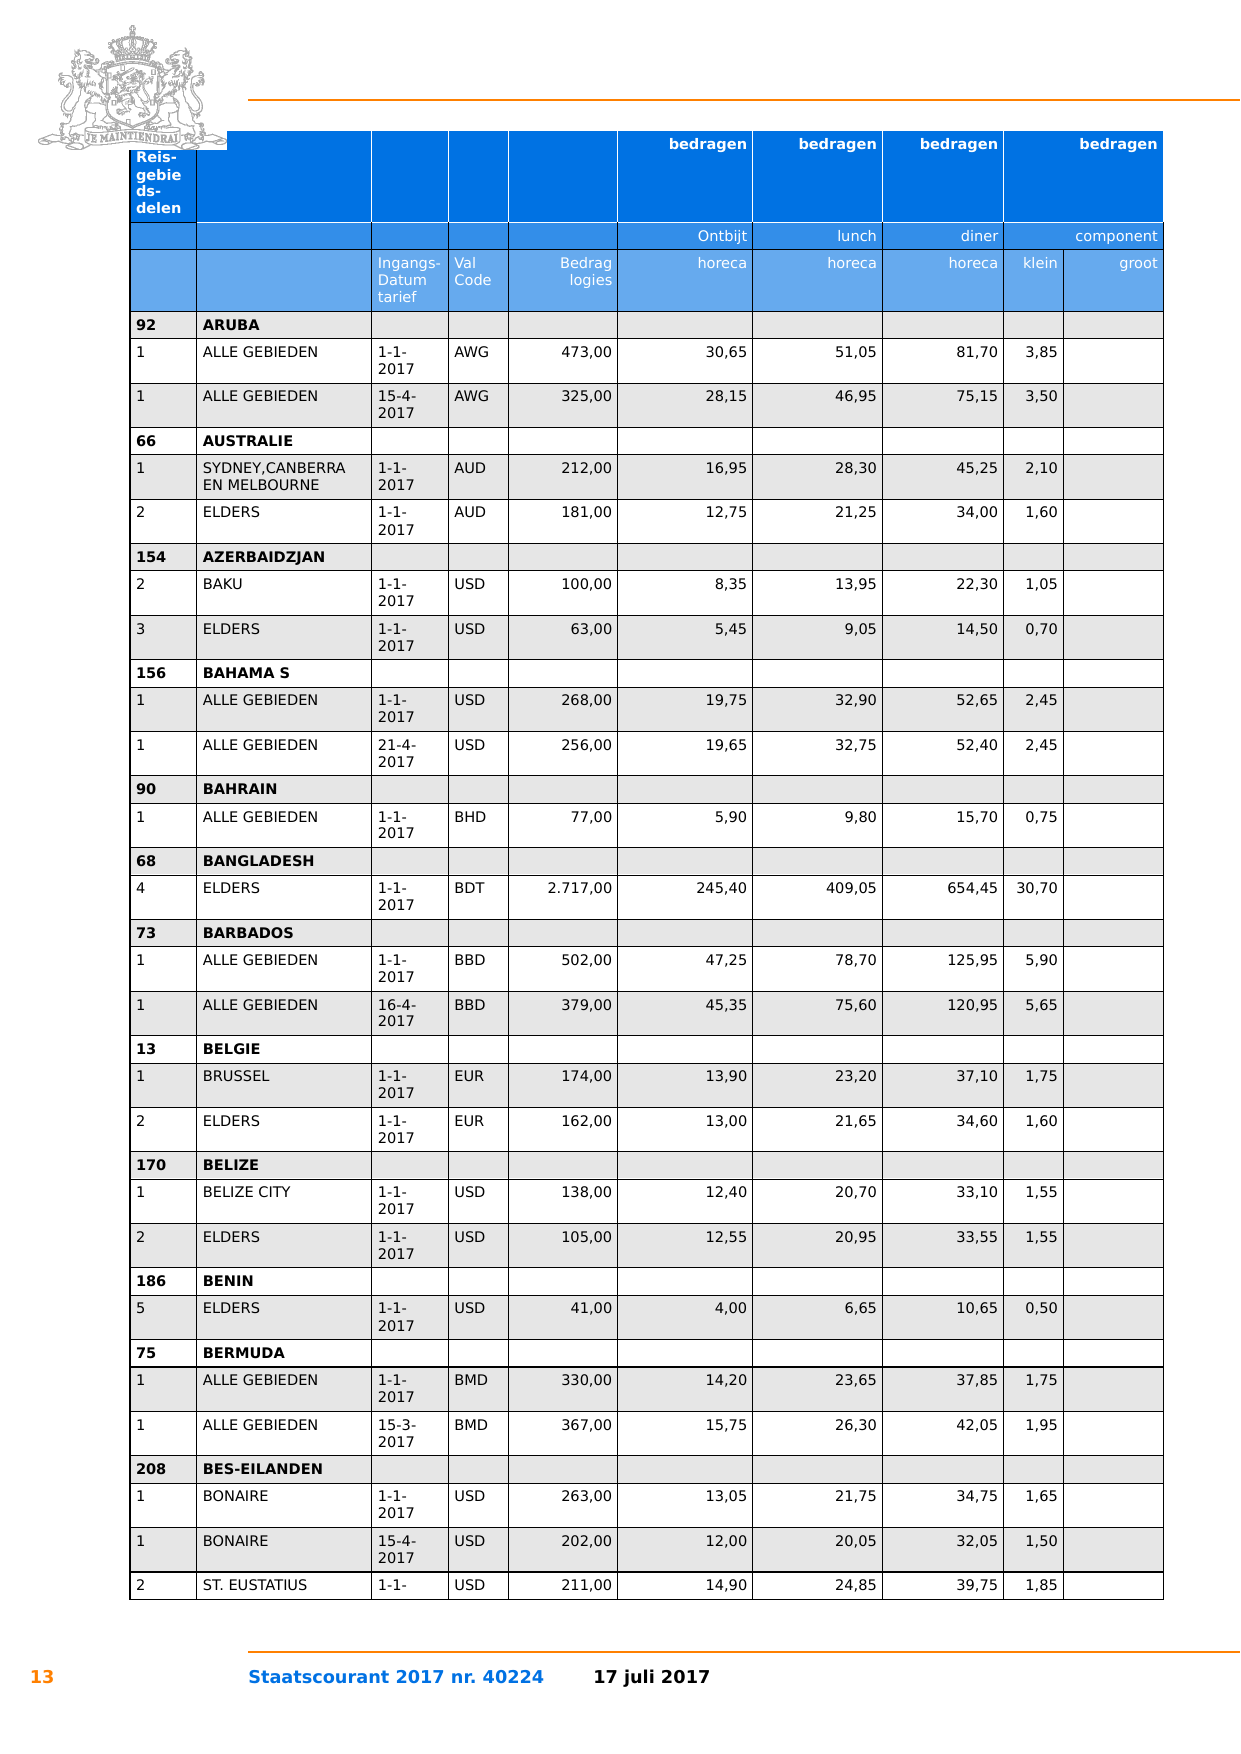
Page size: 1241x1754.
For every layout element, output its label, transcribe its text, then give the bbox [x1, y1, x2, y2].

table_cell 15-4-2017 [372, 1528, 448, 1571]
table_cell [372, 1152, 448, 1178]
table_cell 1-1-2017 [372, 688, 448, 731]
table_cell 33,10 [883, 1180, 1003, 1223]
table_cell [1064, 876, 1163, 919]
table_cell [509, 1152, 617, 1178]
table_cell 15,75 [618, 1412, 752, 1455]
table_cell BBD [449, 947, 508, 991]
table_cell [883, 776, 1003, 803]
table_cell 13 [131, 1036, 196, 1062]
table_cell [1004, 1152, 1063, 1178]
table_cell [618, 544, 752, 570]
table_cell [753, 920, 882, 946]
table_cell [509, 312, 617, 338]
table_cell BRUSSEL [197, 1064, 371, 1107]
table_cell [753, 848, 882, 874]
table_cell 105,00 [509, 1224, 617, 1267]
table_cell 5,90 [1004, 947, 1063, 991]
table_cell BANGLADESH [197, 848, 371, 874]
table_cell [1004, 1036, 1063, 1062]
table_cell USD [449, 1296, 508, 1339]
table_cell [372, 1340, 448, 1366]
table_cell ELDERS [197, 500, 371, 543]
table_cell [618, 660, 752, 687]
table_cell 1-1-2017 [372, 571, 448, 615]
table_cell [1064, 947, 1163, 991]
table_cell 34,00 [883, 500, 1003, 543]
table_cell 15-3-2017 [372, 1412, 448, 1455]
table_cell [883, 920, 1003, 946]
table_cell [1064, 1152, 1163, 1178]
table_cell 1,85 [1004, 1573, 1063, 1599]
table_cell 1-1-2017 [372, 1368, 448, 1411]
table_cell 100,00 [509, 571, 617, 615]
table_cell USD [449, 1180, 508, 1223]
table_cell 367,00 [509, 1412, 617, 1455]
table_cell 45,25 [883, 455, 1003, 499]
table_cell 3,85 [1004, 339, 1063, 382]
table_cell 330,00 [509, 1368, 617, 1411]
table_cell 1 [131, 688, 196, 731]
table_cell 1-1-2017 [372, 1064, 448, 1107]
table_cell 20,05 [753, 1528, 882, 1571]
table_cell 15,70 [883, 804, 1003, 847]
table_cell AUSTRALIE [197, 428, 371, 454]
table_cell [1064, 1108, 1163, 1151]
table_cell [372, 660, 448, 687]
table_cell 9,80 [753, 804, 882, 847]
table_cell 34,60 [883, 1108, 1003, 1151]
table_cell 19,75 [618, 688, 752, 731]
table_cell 120,95 [883, 992, 1003, 1035]
table_header Reis- gebieds- delen [131, 150, 196, 222]
table_cell [449, 1036, 508, 1062]
table_cell 22,30 [883, 571, 1003, 615]
table_cell 0,75 [1004, 804, 1063, 847]
table_cell [1004, 428, 1063, 454]
table_cell 81,70 [883, 339, 1003, 382]
table_cell [618, 776, 752, 803]
table_cell diner [883, 223, 1003, 249]
table_cell 8,35 [618, 571, 752, 615]
table_cell 1-1-2017 [372, 1224, 448, 1267]
table_cell 21,75 [753, 1484, 882, 1527]
table_cell 3 [131, 616, 196, 659]
table_cell 37,85 [883, 1368, 1003, 1411]
table_cell 138,00 [509, 1180, 617, 1223]
table_cell BONAIRE [197, 1528, 371, 1571]
table_cell 4 [131, 876, 196, 919]
table_cell 5,45 [618, 616, 752, 659]
table_cell [1004, 312, 1063, 338]
table_cell 90 [131, 776, 196, 803]
table_cell BDT [449, 876, 508, 919]
table_cell 52,65 [883, 688, 1003, 731]
table_cell groot [1064, 250, 1163, 311]
table_cell [618, 428, 752, 454]
table_cell [1064, 1340, 1163, 1366]
table_cell ALLE GEBIEDEN [197, 804, 371, 847]
table_cell 5 [131, 1296, 196, 1339]
table_cell 23,20 [753, 1064, 882, 1107]
table_cell 13,05 [618, 1484, 752, 1527]
table_cell ELDERS [197, 1224, 371, 1267]
table_cell 1 [131, 1412, 196, 1455]
table_cell [131, 223, 196, 249]
table_cell 30,65 [618, 339, 752, 382]
table_cell 170 [131, 1152, 196, 1178]
table_cell [618, 1268, 752, 1295]
table_cell 6,65 [753, 1296, 882, 1339]
table_cell ALLE GEBIEDEN [197, 947, 371, 991]
table_cell SYDNEY,CANBERRA EN MELBOURNE [197, 455, 371, 499]
table_cell [753, 1268, 882, 1295]
table_cell component [1004, 223, 1163, 249]
table_cell 1,50 [1004, 1528, 1063, 1571]
table_cell [753, 312, 882, 338]
table_cell 268,00 [509, 688, 617, 731]
table_cell 409,05 [753, 876, 882, 919]
table_cell [1064, 776, 1163, 803]
table_cell ALLE GEBIEDEN [197, 732, 371, 775]
table_cell [753, 1456, 882, 1483]
table_cell BAHAMA S [197, 660, 371, 687]
table_cell EUR [449, 1108, 508, 1151]
table_cell [1004, 544, 1063, 570]
table_cell horeca [753, 250, 882, 311]
table_cell 15-4-2017 [372, 384, 448, 427]
table_cell 51,05 [753, 339, 882, 382]
table_cell [1004, 660, 1063, 687]
table_cell [1064, 804, 1163, 847]
table_cell 1-1-2017 [372, 804, 448, 847]
table_cell 156 [131, 660, 196, 687]
table_cell [753, 428, 882, 454]
picture [38, 25, 227, 150]
table_cell [509, 428, 617, 454]
table_cell 1-1-2017 [372, 947, 448, 991]
table_cell [509, 223, 617, 249]
table_cell 13,90 [618, 1064, 752, 1107]
table_cell BONAIRE [197, 1484, 371, 1527]
table_cell 1,55 [1004, 1180, 1063, 1223]
table_cell 0,70 [1004, 616, 1063, 659]
table_cell USD [449, 571, 508, 615]
table_cell ALLE GEBIEDEN [197, 688, 371, 731]
table_cell 5,65 [1004, 992, 1063, 1035]
table_cell 77,00 [509, 804, 617, 847]
table_cell 10,65 [883, 1296, 1003, 1339]
table_cell [1004, 776, 1063, 803]
table_cell [449, 312, 508, 338]
table_cell BES-EILANDEN [197, 1456, 371, 1483]
table_cell [883, 544, 1003, 570]
table_header bedragen [1004, 131, 1163, 222]
table_cell 41,00 [509, 1296, 617, 1339]
table_cell 23,65 [753, 1368, 882, 1411]
table_cell 19,65 [618, 732, 752, 775]
table_cell 20,95 [753, 1224, 882, 1267]
table_cell 154 [131, 544, 196, 570]
table_cell 34,75 [883, 1484, 1003, 1527]
table_cell BMD [449, 1412, 508, 1455]
table_cell 45,35 [618, 992, 752, 1035]
table_cell 1-1-2017 [372, 1296, 448, 1339]
table_cell [372, 544, 448, 570]
table_cell 14,20 [618, 1368, 752, 1411]
table_cell AUD [449, 455, 508, 499]
table_cell [1064, 455, 1163, 499]
table_cell [883, 428, 1003, 454]
table_cell BELIZE [197, 1152, 371, 1178]
table_cell 75,15 [883, 384, 1003, 427]
table_cell [509, 660, 617, 687]
table_cell ARUBA [197, 312, 371, 338]
table_cell ALLE GEBIEDEN [197, 339, 371, 382]
table_cell [1004, 848, 1063, 874]
table_header [449, 131, 508, 222]
table_cell 75 [131, 1340, 196, 1366]
table_cell [1064, 920, 1163, 946]
table_cell 1,05 [1004, 571, 1063, 615]
table_cell ALLE GEBIEDEN [197, 384, 371, 427]
table_cell 24,85 [753, 1573, 882, 1599]
table_cell [1064, 384, 1163, 427]
table_cell [131, 250, 196, 311]
table_cell 16-4-2017 [372, 992, 448, 1035]
table_cell 2 [131, 571, 196, 615]
table_cell Ontbijt [618, 223, 752, 249]
table_cell 68 [131, 848, 196, 874]
table_cell ST. EUSTATIUS [197, 1573, 371, 1599]
table_cell 26,30 [753, 1412, 882, 1455]
table_cell [509, 1456, 617, 1483]
table_cell 1 [131, 339, 196, 382]
table_cell 42,05 [883, 1412, 1003, 1455]
table_cell EUR [449, 1064, 508, 1107]
table_cell [449, 1456, 508, 1483]
table_header [509, 131, 617, 222]
table_cell [1064, 1412, 1163, 1455]
table_cell 1 [131, 804, 196, 847]
table_cell [372, 920, 448, 946]
table_cell 2 [131, 500, 196, 543]
table_cell [1004, 1340, 1063, 1366]
table_cell [449, 1268, 508, 1295]
table_cell [449, 1340, 508, 1366]
table_header [197, 131, 371, 222]
table_cell 12,00 [618, 1528, 752, 1571]
table_cell [509, 1268, 617, 1295]
table_cell 39,75 [883, 1573, 1003, 1599]
table_cell 654,45 [883, 876, 1003, 919]
table_cell 263,00 [509, 1484, 617, 1527]
table_cell [618, 312, 752, 338]
table_cell ELDERS [197, 616, 371, 659]
table_cell horeca [883, 250, 1003, 311]
table_cell [509, 544, 617, 570]
table_header bedragen [883, 131, 1003, 222]
table_cell BMD [449, 1368, 508, 1411]
table_cell [1004, 920, 1063, 946]
table_cell [197, 223, 371, 249]
table_cell 13,95 [753, 571, 882, 615]
table_cell [372, 1268, 448, 1295]
table_cell 21,65 [753, 1108, 882, 1151]
table_cell [1064, 660, 1163, 687]
table_cell 202,00 [509, 1528, 617, 1571]
table_cell 181,00 [509, 500, 617, 543]
table_cell 30,70 [1004, 876, 1063, 919]
table_cell [449, 660, 508, 687]
table_header [372, 131, 448, 222]
table_cell 2 [131, 1224, 196, 1267]
table_cell [1064, 1456, 1163, 1483]
table_cell BERMUDA [197, 1340, 371, 1366]
table_cell [449, 428, 508, 454]
table_cell 75,60 [753, 992, 882, 1035]
table_cell 46,95 [753, 384, 882, 427]
table_cell 0,50 [1004, 1296, 1063, 1339]
table_cell 2,45 [1004, 732, 1063, 775]
table_cell [618, 920, 752, 946]
table_cell 1-1-2017 [372, 1484, 448, 1527]
table_cell [509, 920, 617, 946]
table_cell 21,25 [753, 500, 882, 543]
table_header bedragen [618, 131, 752, 222]
table_cell 92 [131, 312, 196, 338]
table_cell 1 [131, 992, 196, 1035]
table_cell USD [449, 1573, 508, 1599]
table_cell 1-1-2017 [372, 1180, 448, 1223]
table_cell 1 [131, 1484, 196, 1527]
table_cell [753, 1152, 882, 1178]
table_cell 1-1- [372, 1573, 448, 1599]
table_cell [1064, 312, 1163, 338]
table_cell 14,90 [618, 1573, 752, 1599]
table_cell [883, 848, 1003, 874]
table_cell ALLE GEBIEDEN [197, 992, 371, 1035]
table_cell [1064, 992, 1163, 1035]
table_cell [1064, 1368, 1163, 1411]
table_cell [372, 1456, 448, 1483]
table_cell 2.717,00 [509, 876, 617, 919]
table_cell [1064, 428, 1163, 454]
table_cell [618, 1340, 752, 1366]
table_cell USD [449, 1224, 508, 1267]
table_cell Bedrag logies [509, 250, 617, 311]
table_cell 4,00 [618, 1296, 752, 1339]
table_cell 1-1-2017 [372, 616, 448, 659]
table_cell 32,05 [883, 1528, 1003, 1571]
table_cell 1-1-2017 [372, 1108, 448, 1151]
table_cell [1004, 1268, 1063, 1295]
table_cell 473,00 [509, 339, 617, 382]
table_cell 1 [131, 1064, 196, 1107]
table_cell [1064, 1528, 1163, 1571]
table_cell [1064, 1296, 1163, 1339]
table_cell [372, 1036, 448, 1062]
table_cell [1004, 1456, 1063, 1483]
table_cell 2 [131, 1108, 196, 1151]
table_cell BAHRAIN [197, 776, 371, 803]
table_cell [883, 1340, 1003, 1366]
table_cell 325,00 [509, 384, 617, 427]
table_cell ELDERS [197, 1296, 371, 1339]
table_cell 1-1-2017 [372, 339, 448, 382]
table_cell 1-1-2017 [372, 455, 448, 499]
table_cell [449, 848, 508, 874]
table_cell USD [449, 1484, 508, 1527]
table_cell [1064, 732, 1163, 775]
table_cell 2,45 [1004, 688, 1063, 731]
table_cell AWG [449, 384, 508, 427]
table_header bedragen [753, 131, 882, 222]
table_cell [883, 1456, 1003, 1483]
table_cell 3,50 [1004, 384, 1063, 427]
table_cell lunch [753, 223, 882, 249]
table_cell 1-1-2017 [372, 876, 448, 919]
table_cell 1,60 [1004, 1108, 1063, 1151]
table_cell 1,65 [1004, 1484, 1063, 1527]
table_cell ELDERS [197, 876, 371, 919]
table_cell 32,75 [753, 732, 882, 775]
table_cell 1,60 [1004, 500, 1063, 543]
table_cell 212,00 [509, 455, 617, 499]
table_cell 33,55 [883, 1224, 1003, 1267]
table_cell 1 [131, 384, 196, 427]
table_cell 66 [131, 428, 196, 454]
table_cell 245,40 [618, 876, 752, 919]
table_cell 2,10 [1004, 455, 1063, 499]
table_cell [618, 1152, 752, 1178]
table_cell [449, 544, 508, 570]
table_cell [618, 1036, 752, 1062]
table_cell [883, 1036, 1003, 1062]
table_cell 37,10 [883, 1064, 1003, 1107]
table_cell 9,05 [753, 616, 882, 659]
table_cell [197, 250, 371, 311]
table_cell [372, 312, 448, 338]
table_cell BARBADOS [197, 920, 371, 946]
table_cell 21-4-2017 [372, 732, 448, 775]
table_cell BELIZE CITY [197, 1180, 371, 1223]
table_cell [753, 660, 882, 687]
table_cell BHD [449, 804, 508, 847]
table_cell BAKU [197, 571, 371, 615]
table_cell [1064, 1224, 1163, 1267]
table_cell [1064, 1573, 1163, 1599]
table_cell [1064, 1180, 1163, 1223]
table_cell 2 [131, 1573, 196, 1599]
table_cell 16,95 [618, 455, 752, 499]
table_cell [618, 1456, 752, 1483]
table_cell 174,00 [509, 1064, 617, 1107]
table_cell [509, 1036, 617, 1062]
table_cell 1 [131, 732, 196, 775]
table_cell [1064, 1064, 1163, 1107]
table_cell [753, 776, 882, 803]
table_cell 1,75 [1004, 1368, 1063, 1411]
table_cell ALLE GEBIEDEN [197, 1412, 371, 1455]
table_cell [449, 1152, 508, 1178]
table_cell 78,70 [753, 947, 882, 991]
table_cell ALLE GEBIEDEN [197, 1368, 371, 1411]
table_cell USD [449, 688, 508, 731]
table_cell 1,55 [1004, 1224, 1063, 1267]
table_cell 256,00 [509, 732, 617, 775]
table_cell USD [449, 1528, 508, 1571]
table_cell 1-1-2017 [372, 500, 448, 543]
table_cell [883, 1268, 1003, 1295]
table_cell 12,55 [618, 1224, 752, 1267]
table_cell [1064, 571, 1163, 615]
table_cell [372, 223, 448, 249]
table_cell BENIN [197, 1268, 371, 1295]
table_cell USD [449, 616, 508, 659]
table_cell [372, 848, 448, 874]
table_cell [1064, 1036, 1163, 1062]
table_cell [372, 776, 448, 803]
table_cell [1064, 1268, 1163, 1295]
table_cell klein [1004, 250, 1063, 311]
table_cell 1 [131, 1528, 196, 1571]
table_cell AZERBAIDZJAN [197, 544, 371, 570]
table_cell [753, 1036, 882, 1062]
table_cell 1 [131, 1180, 196, 1223]
table_cell 1,95 [1004, 1412, 1063, 1455]
table_cell [509, 776, 617, 803]
table_cell 32,90 [753, 688, 882, 731]
table_cell 12,75 [618, 500, 752, 543]
table_cell [1064, 500, 1163, 543]
table_cell 379,00 [509, 992, 617, 1035]
table_cell AUD [449, 500, 508, 543]
table_cell Val Code [449, 250, 508, 311]
table_cell 52,40 [883, 732, 1003, 775]
table_cell [753, 544, 882, 570]
table_cell [883, 312, 1003, 338]
table_cell [1064, 339, 1163, 382]
table_cell [449, 776, 508, 803]
table_cell 1 [131, 1368, 196, 1411]
table_cell 1,75 [1004, 1064, 1063, 1107]
table_cell 20,70 [753, 1180, 882, 1223]
table_cell AWG [449, 339, 508, 382]
table_cell 28,15 [618, 384, 752, 427]
table_cell [509, 848, 617, 874]
table_cell [753, 1340, 882, 1366]
table_cell USD [449, 732, 508, 775]
table_cell 14,50 [883, 616, 1003, 659]
table_cell [372, 428, 448, 454]
table_cell BELGIE [197, 1036, 371, 1062]
table_cell 186 [131, 1268, 196, 1295]
table_cell [883, 660, 1003, 687]
table_cell 5,90 [618, 804, 752, 847]
table_cell [1064, 1484, 1163, 1527]
table_cell 502,00 [509, 947, 617, 991]
table_cell [449, 223, 508, 249]
table_cell [1064, 616, 1163, 659]
table_cell 125,95 [883, 947, 1003, 991]
table_cell [883, 1152, 1003, 1178]
table_cell [1064, 848, 1163, 874]
table_cell Ingangs- Datum tarief [372, 250, 448, 311]
table_cell 211,00 [509, 1573, 617, 1599]
table_cell 63,00 [509, 616, 617, 659]
table_cell [1064, 688, 1163, 731]
table_cell BBD [449, 992, 508, 1035]
table_cell 12,40 [618, 1180, 752, 1223]
table_cell 208 [131, 1456, 196, 1483]
table_cell 162,00 [509, 1108, 617, 1151]
table_cell [1064, 544, 1163, 570]
table_cell horeca [618, 250, 752, 311]
table_cell ELDERS [197, 1108, 371, 1151]
table_cell 13,00 [618, 1108, 752, 1151]
table_cell [509, 1340, 617, 1366]
table_cell 28,30 [753, 455, 882, 499]
table_cell 73 [131, 920, 196, 946]
table_cell 1 [131, 455, 196, 499]
table_cell [618, 848, 752, 874]
table_cell [449, 920, 508, 946]
table_cell 47,25 [618, 947, 752, 991]
table_cell 1 [131, 947, 196, 991]
